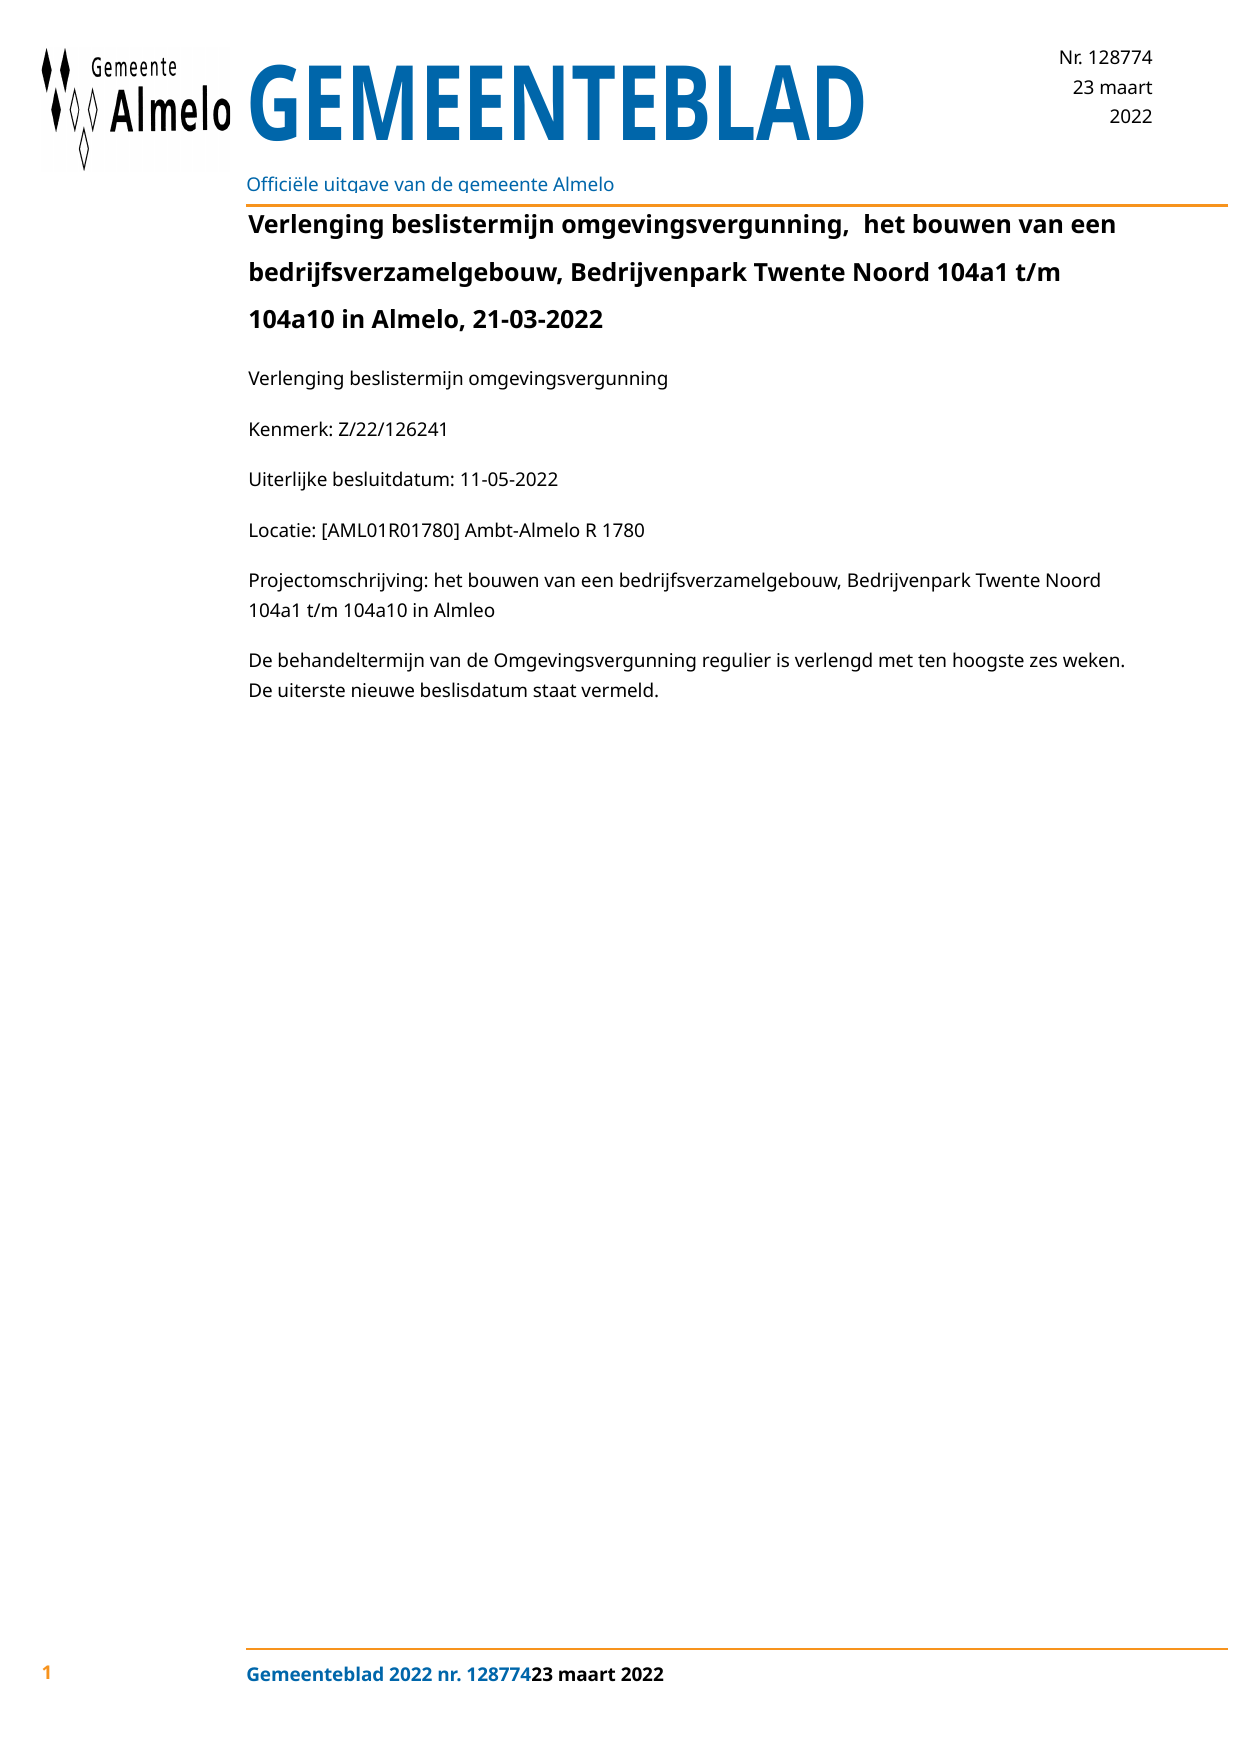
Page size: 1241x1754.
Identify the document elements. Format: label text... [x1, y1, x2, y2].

text Projectomschrijving: het bouwen van een bedrijfsverzamelgebouw, Bedrijvenpark Twente Noord 104a1 t/m 104a10 in Almleo [248, 567, 1152, 622]
text Uiterlijke besluitdatum: 11-05-2022 [248, 466, 1152, 492]
text Kenmerk: Z/22/126241 [248, 416, 1152, 442]
picture [41, 47, 231, 172]
text Locatie: [AML01R01780] Ambt-Almelo R 1780 [248, 517, 1152, 542]
text De behandeltermijn van de Omgevingsvergunning regulier is verlengd met ten hoogste zes weken. De uiterste nieuwe beslisdatum staat vermeld. [248, 647, 1152, 702]
text Verlenging beslistermijn omgevingsvergunning [248, 366, 1152, 391]
text Verlenging beslistermijn omgevingsvergunning, het bouwen van een bedrijfsverzamelgebouw, Bedrijvenpark Twente Noord 104a1 t/m 104a10 in Almelo, 21-03-2022 [248, 207, 1152, 336]
